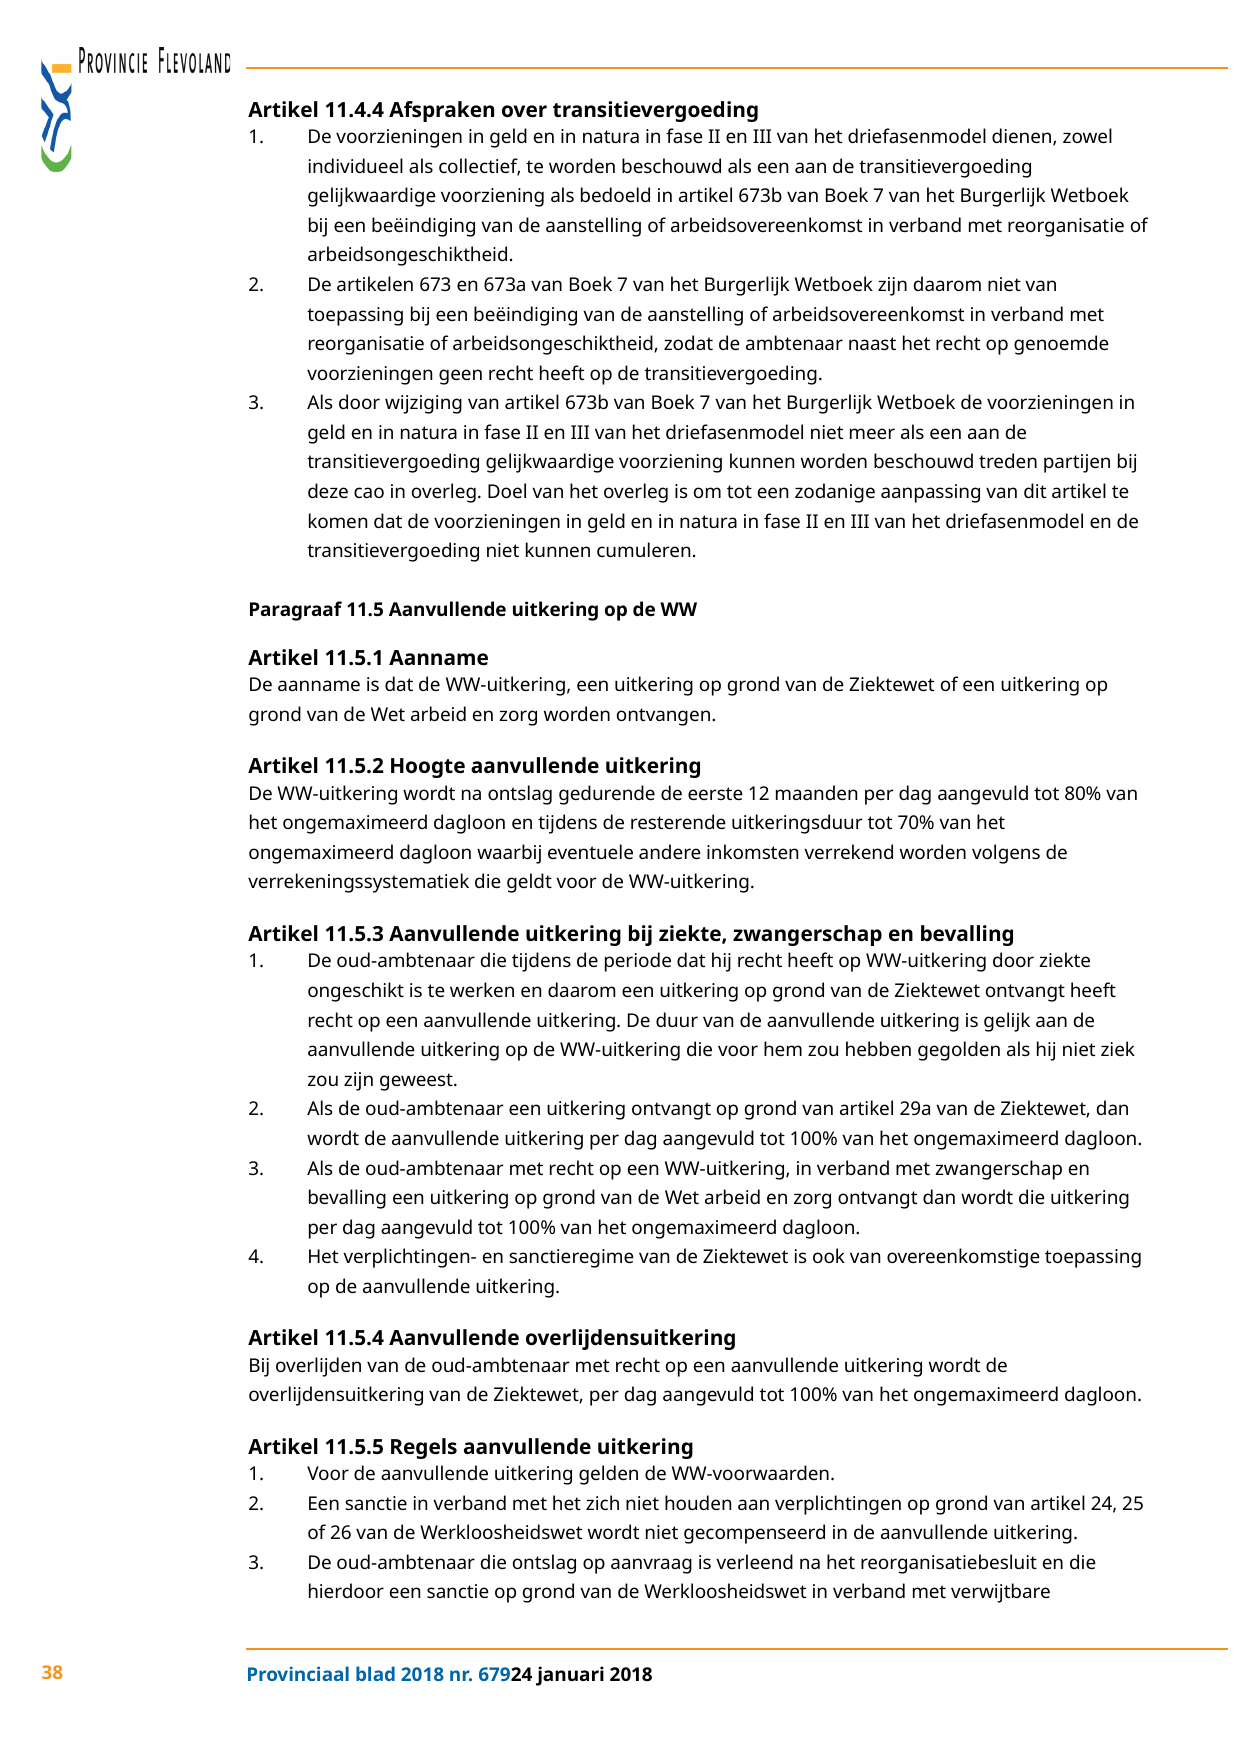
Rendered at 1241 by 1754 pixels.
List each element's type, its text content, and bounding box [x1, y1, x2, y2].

text Artikel 11.5.5 Regels aanvullende uitkering [248, 1432, 1152, 1460]
list Als door wijziging van artikel 673b van Boek 7 van het Burgerlijk Wetboek de voorzieningen in geld en in natura in fase II en III van het driefasenmodel niet meer als een aan de transitievergoeding gelijkwaardige voorziening kunnen worden beschouwd treden partijen bij deze cao in overleg. Doel van het overleg is om tot een zodanige aanpassing van dit artikel te komen dat de voorzieningen in geld en in natura in fase II en III van het driefasenmodel en de transitievergoeding niet kunnen cumuleren. [248, 389, 1152, 563]
text Artikel 11.5.1 Aanname [248, 643, 1152, 672]
list Als de oud-ambtenaar met recht op een WW-uitkering, in verband met zwangerschap en bevalling een uitkering op grond van de Wet arbeid en zorg ontvangt dan wordt die uitkering per dag aangevuld tot 100% van het ongemaximeerd dagloon. [248, 1155, 1152, 1239]
list Voor de aanvullende uitkering gelden de WW-voorwaarden. [248, 1460, 1152, 1486]
text Artikel 11.5.4 Aanvullende overlijdensuitkering [248, 1323, 1152, 1352]
list Als de oud-ambtenaar een uitkering ontvangt op grond van artikel 29a van de Ziektewet, dan wordt de aanvullende uitkering per dag aangevuld tot 100% van het ongemaximeerd dagloon. [248, 1096, 1152, 1151]
list De oud-ambtenaar die ontslag op aanvraag is verleend na het reorganisatiebesluit en die hierdoor een sanctie op grond van de Werkloosheidswet in verband met verwijtbare [248, 1549, 1152, 1604]
picture [41, 47, 231, 172]
list De artikelen 673 en 673a van Boek 7 van het Burgerlijk Wetboek zijn daarom niet van toepassing bij een beëindiging van de aanstelling of arbeidsovereenkomst in verband met reorganisatie of arbeidsongeschiktheid, zodat de ambtenaar naast het recht op genoemde voorzieningen geen recht heeft op de transitievergoeding. [248, 271, 1152, 386]
text Bij overlijden van de oud-ambtenaar met recht op een aanvullende uitkering wordt de overlijdensuitkering van de Ziektewet, per dag aangevuld tot 100% van het ongemaximeerd dagloon. [248, 1352, 1152, 1407]
list De voorzieningen in geld en in natura in fase II en III van het driefasenmodel dienen, zowel individueel als collectief, te worden beschouwd als een aan de transitievergoeding gelijkwaardige voorziening als bedoeld in artikel 673b van Boek 7 van het Burgerlijk Wetboek bij een beëindiging van de aanstelling of arbeidsovereenkomst in verband met reorganisatie of arbeidsongeschiktheid. [248, 123, 1152, 267]
text Paragraaf 11.5 Aanvullende uitkering op de WW [248, 597, 1152, 622]
list Een sanctie in verband met het zich niet houden aan verplichtingen op grond van artikel 24, 25 of 26 van de Werkloosheidswet wordt niet gecompenseerd in de aanvullende uitkering. [248, 1490, 1152, 1545]
text Artikel 11.4.4 Afspraken over transitievergoeding [248, 95, 1152, 123]
text Artikel 11.5.2 Hoogte aanvullende uitkering [248, 752, 1152, 780]
text De WW-uitkering wordt na ontslag gedurende de eerste 12 maanden per dag aangevuld tot 80% van het ongemaximeerd dagloon en tijdens de resterende uitkeringsduur tot 70% van het ongemaximeerd dagloon waarbij eventuele andere inkomsten verrekend worden volgens de verrekeningssystematiek die geldt voor de WW-uitkering. [248, 780, 1152, 894]
text De aanname is dat de WW-uitkering, een uitkering op grond van de Ziektewet of een uitkering op grond van de Wet arbeid en zorg worden ontvangen. [248, 672, 1152, 727]
list De oud-ambtenaar die tijdens de periode dat hij recht heeft op WW-uitkering door ziekte ongeschikt is te werken en daarom een uitkering op grond van de Ziektewet ontvangt heeft recht op een aanvullende uitkering. De duur van de aanvullende uitkering is gelijk aan de aanvullende uitkering op de WW-uitkering die voor hem zou hebben gegolden als hij niet ziek zou zijn geweest. [248, 948, 1152, 1092]
text Artikel 11.5.3 Aanvullende uitkering bij ziekte, zwangerschap en bevalling [248, 919, 1152, 948]
list Het verplichtingen- en sanctieregime van de Ziektewet is ook van overeenkomstige toepassing op de aanvullende uitkering. [248, 1243, 1152, 1299]
